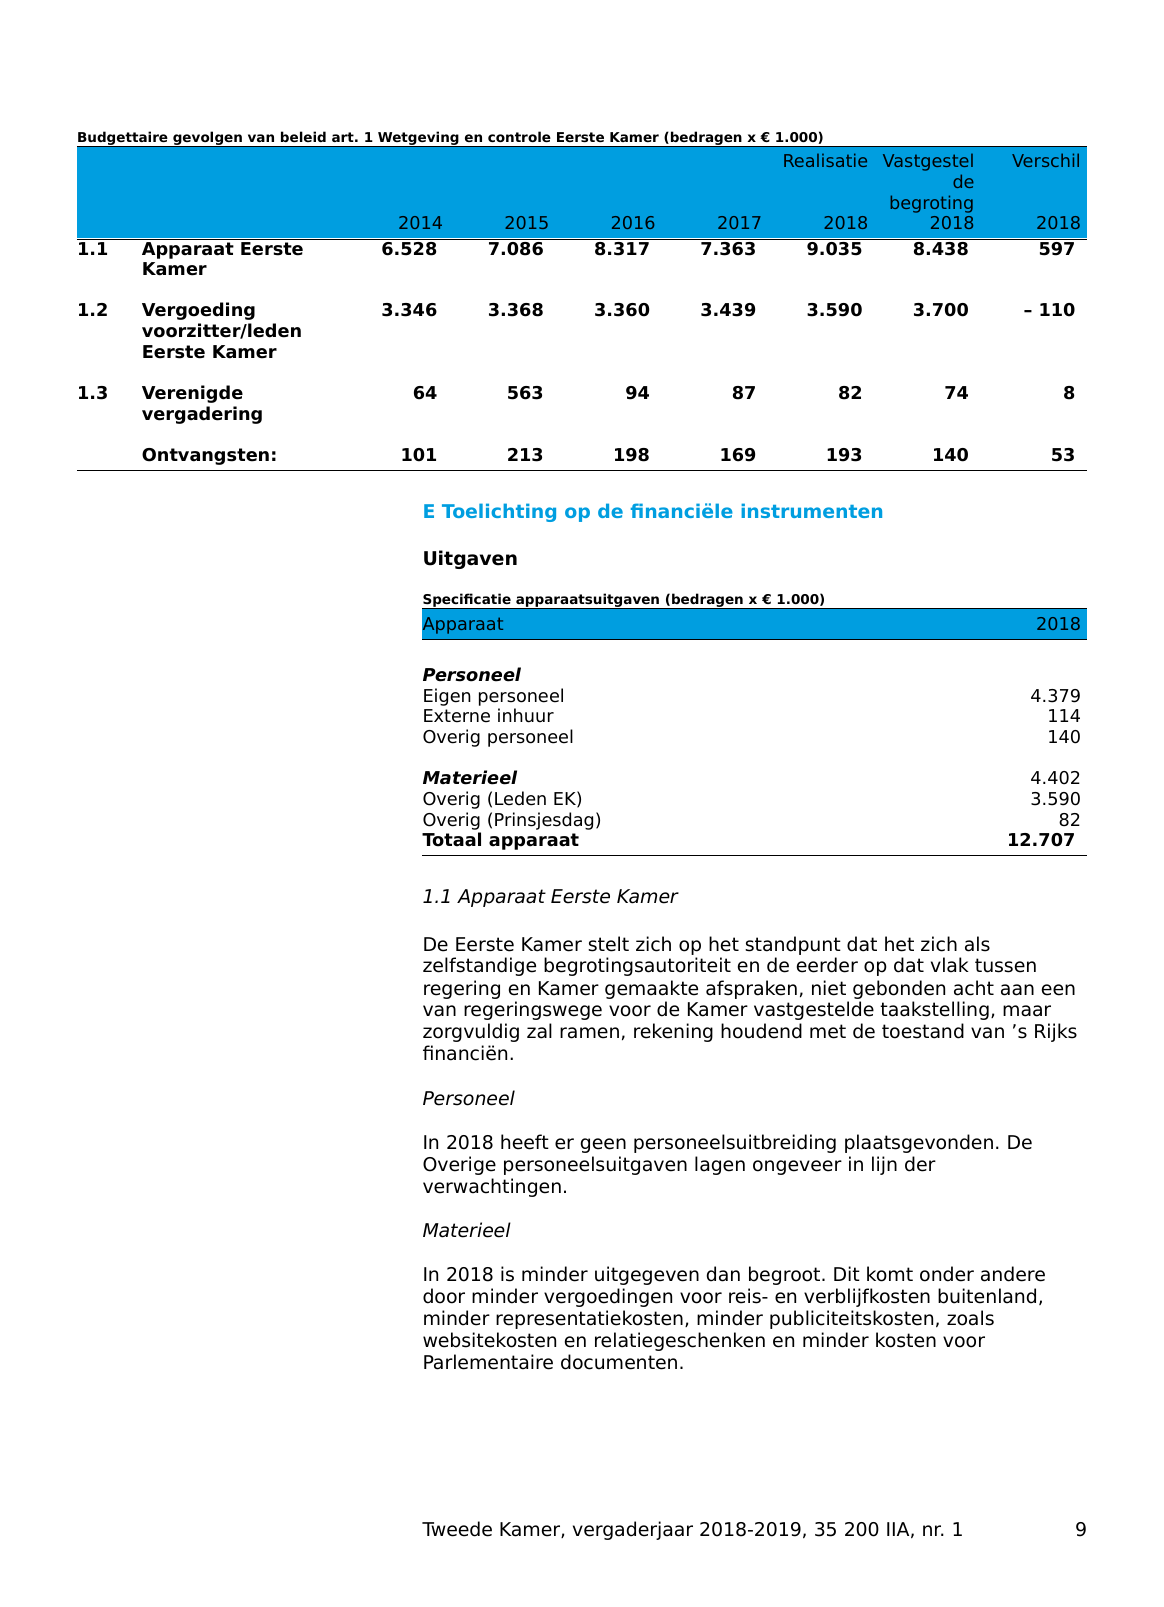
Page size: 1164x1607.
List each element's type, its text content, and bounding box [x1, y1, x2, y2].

table_cell 2018 [954, 609, 1087, 639]
table_cell 2016 [555, 213, 661, 238]
table_cell [449, 280, 555, 300]
table_cell [768, 424, 874, 445]
table_cell 3.590 [954, 789, 1087, 809]
table_cell Vergoeding voorzitter/leden Eerste Kamer [136, 300, 342, 362]
table_cell Realisatie [343, 147, 874, 213]
table_cell – 110 [980, 300, 1087, 362]
table_cell 597 [980, 240, 1087, 280]
table_cell Totaal apparaat [422, 830, 954, 855]
table_cell [77, 445, 136, 470]
table_cell [343, 280, 449, 300]
table_cell 94 [555, 383, 661, 424]
table_header Budgettaire gevolgen van beleid art. 1 Wetgeving en controle Eerste Kamer (bedragen x € 1.000) [77, 130, 1087, 146]
subtitle Personeel [422, 1087, 1087, 1109]
table_cell [980, 424, 1087, 445]
table_cell 12.707 [954, 830, 1087, 855]
table_cell Overig (Prinsjesdag) [422, 810, 954, 830]
table_cell 1.2 [77, 300, 136, 362]
table_cell [136, 213, 342, 238]
table_cell [77, 424, 136, 445]
table_cell [449, 362, 555, 383]
table_cell 3.439 [661, 300, 768, 362]
table_cell [661, 280, 768, 300]
table_cell 3.590 [768, 300, 874, 362]
table_cell [980, 280, 1087, 300]
table_cell Apparaat Eerste Kamer [136, 240, 342, 280]
table_cell Apparaat [422, 609, 954, 639]
table_cell [422, 640, 954, 665]
table_cell 3.360 [555, 300, 661, 362]
table_cell Materieel [422, 768, 954, 789]
table_cell 3.700 [874, 300, 980, 362]
table_cell 1.1 [77, 240, 136, 280]
table_cell [954, 640, 1087, 665]
table_cell 4.402 [954, 768, 1087, 789]
table_cell 140 [874, 445, 980, 470]
table_cell 140 [954, 727, 1087, 748]
table_cell 7.363 [661, 240, 768, 280]
table_cell [661, 424, 768, 445]
subtitle Materieel [422, 1220, 1087, 1242]
table_cell 101 [343, 445, 449, 470]
table_cell [954, 748, 1087, 768]
table_cell 114 [954, 706, 1087, 727]
table_cell [77, 280, 136, 300]
table_cell [77, 362, 136, 383]
table_cell 4.379 [954, 686, 1087, 706]
table_cell [555, 362, 661, 383]
table_cell [555, 424, 661, 445]
table_cell Overig personeel [422, 727, 954, 748]
table_cell 74 [874, 383, 980, 424]
table_cell [136, 280, 342, 300]
table_cell 193 [768, 445, 874, 470]
table_cell 3.368 [449, 300, 555, 362]
table_cell 82 [954, 810, 1087, 830]
table_cell 7.086 [449, 240, 555, 280]
table_cell [874, 280, 980, 300]
table_cell 8.438 [874, 240, 980, 280]
table_cell 2017 [661, 213, 768, 238]
table_cell [136, 147, 342, 213]
table_cell 2018 [768, 213, 874, 238]
table_cell Personeel [422, 665, 954, 686]
table_cell [343, 424, 449, 445]
table_cell [874, 362, 980, 383]
table_cell 213 [449, 445, 555, 470]
subtitle Uitgaven [422, 548, 1087, 570]
table_cell 198 [555, 445, 661, 470]
table_cell 2018 [874, 213, 980, 238]
text De Eerste Kamer stelt zich op het standpunt dat het zich als zelfstandige begrotingsautoriteit en de eerder op dat vlak tussen regering en Kamer gemaakte afspraken, niet gebonden acht aan een van regeringswege voor de Kamer vastgestelde taakstelling, maar zorgvuldig zal ramen, rekening houdend met de toestand van ’s Rijks financiën. [422, 933, 1087, 1065]
table_cell 169 [661, 445, 768, 470]
table_cell 1.3 [77, 383, 136, 424]
table_cell [555, 280, 661, 300]
table_cell [661, 362, 768, 383]
table_cell [980, 362, 1087, 383]
text In 2018 is minder uitgegeven dan begroot. Dit komt onder andere door minder vergoedingen voor reis- en verblijfkosten buitenland, minder representatiekosten, minder publiciteitskosten, zoals websitekosten en relatiegeschenken en minder kosten voor Parlementaire documenten. [422, 1264, 1087, 1374]
table_cell Overig (Leden EK) [422, 789, 954, 809]
table_cell 3.346 [343, 300, 449, 362]
table_cell 6.528 [343, 240, 449, 280]
table_cell Verschil [980, 147, 1087, 213]
subtitle 1.1 Apparaat Eerste Kamer [422, 886, 1087, 908]
table_cell Verenigde vergadering [136, 383, 342, 424]
table_cell [449, 424, 555, 445]
table_cell [954, 665, 1087, 686]
table_cell [136, 362, 342, 383]
table_cell 2015 [449, 213, 555, 238]
table_cell 64 [343, 383, 449, 424]
table_cell [422, 748, 954, 768]
subtitle E Toelichting op de financiële instrumenten [422, 501, 1087, 523]
table_cell 563 [449, 383, 555, 424]
table_cell [768, 362, 874, 383]
table_cell [874, 424, 980, 445]
table_cell [343, 362, 449, 383]
table_cell Ontvangsten: [136, 445, 342, 470]
table_cell [768, 280, 874, 300]
table_cell [77, 213, 136, 238]
table_cell 8.317 [555, 240, 661, 280]
table_cell 8 [980, 383, 1087, 424]
table_cell Eigen personeel [422, 686, 954, 706]
table_cell 53 [980, 445, 1087, 470]
table_cell [77, 147, 136, 213]
table_cell 2014 [343, 213, 449, 238]
table_cell 87 [661, 383, 768, 424]
table_cell 82 [768, 383, 874, 424]
table_cell Externe inhuur [422, 706, 954, 727]
text In 2018 heeft er geen personeelsuitbreiding plaatsgevonden. De Overige personeelsuitgaven lagen ongeveer in lijn der verwachtingen. [422, 1132, 1087, 1198]
table_cell Vastgestelde begroting [874, 147, 980, 213]
table_header Specificatie apparaatsuitgaven (bedragen x € 1.000) [422, 592, 1087, 608]
table_cell 2018 [980, 213, 1087, 238]
table_cell [136, 424, 342, 445]
table_cell 9.035 [768, 240, 874, 280]
